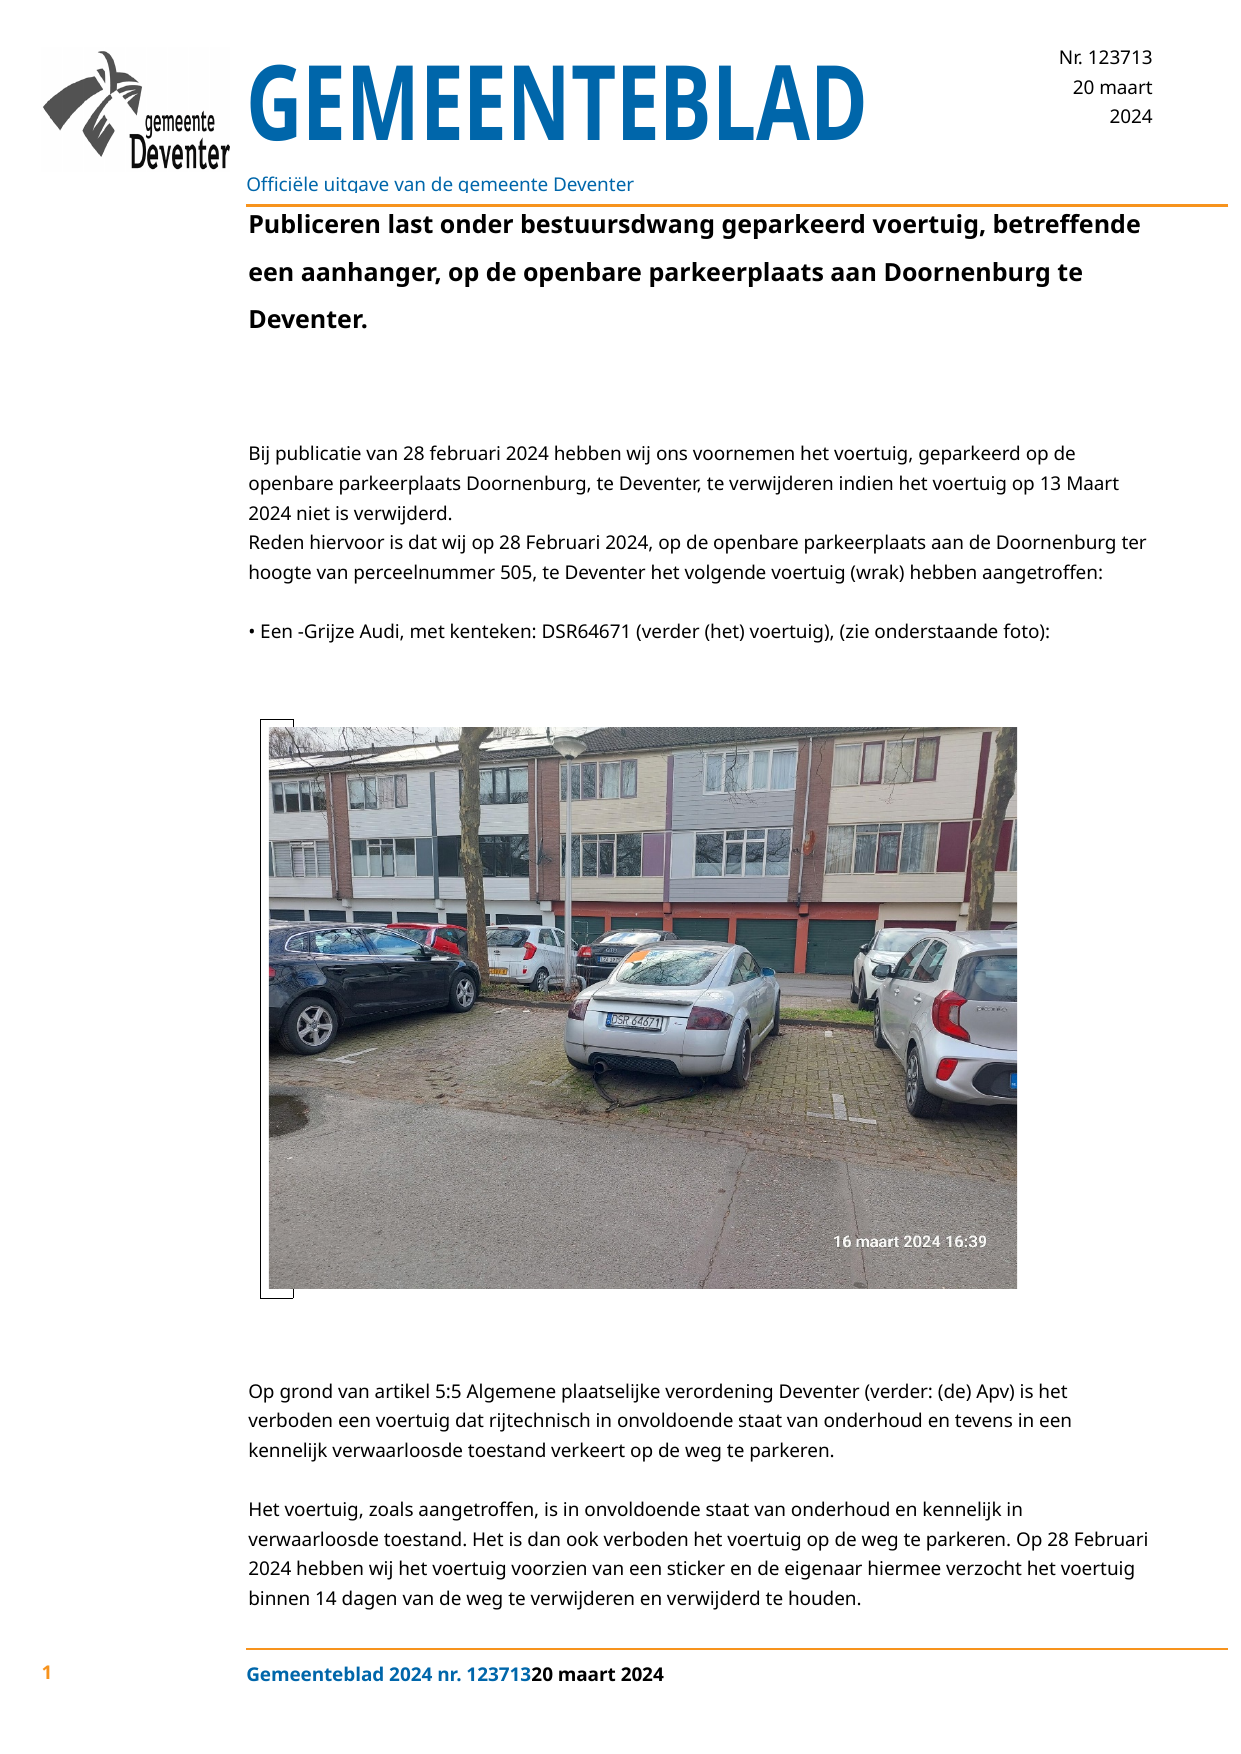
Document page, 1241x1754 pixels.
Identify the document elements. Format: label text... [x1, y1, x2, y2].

picture [268, 727, 1018, 1289]
text Reden hiervoor is dat wij op 28 Februari 2024, op de openbare parkeerplaats aan de Doornenburg ter hoogte van perceelnummer 505, te Deventer het volgende voertuig (wrak) hebben aangetroffen: [248, 529, 1152, 584]
picture [41, 47, 231, 172]
text Publiceren last onder bestuursdwang geparkeerd voertuig, betreffende een aanhanger, op de openbare parkeerplaats aan Doornenburg te Deventer. [248, 207, 1152, 336]
text • Een -Grijze Audi, met kenteken: DSR64671 (verder (het) voertuig), (zie onderstaande foto): [248, 618, 1152, 644]
text Bij publicatie van 28 februari 2024 hebben wij ons voornemen het voertuig, geparkeerd op de openbare parkeerplaats Doornenburg, te Deventer, te verwijderen indien het voertuig op 13 Maart 2024 niet is verwijderd. [248, 441, 1152, 525]
text Op grond van artikel 5:5 Algemene plaatselijke verordening Deventer (verder: (de) Apv) is het verboden een voertuig dat rijtechnisch in onvoldoende staat van onderhoud en tevens in een kennelijk verwaarloosde toestand verkeert op de weg te parkeren. [248, 1378, 1152, 1463]
text Het voertuig, zoals aangetroffen, is in onvoldoende staat van onderhoud en kennelijk in verwaarloosde toestand. Het is dan ook verboden het voertuig op de weg te parkeren. Op 28 Februari 2024 hebben wij het voertuig voorzien van een sticker en de eigenaar hiermee verzocht het voertuig binnen 14 dagen van de weg te verwijderen en verwijderd te houden. [248, 1496, 1152, 1611]
